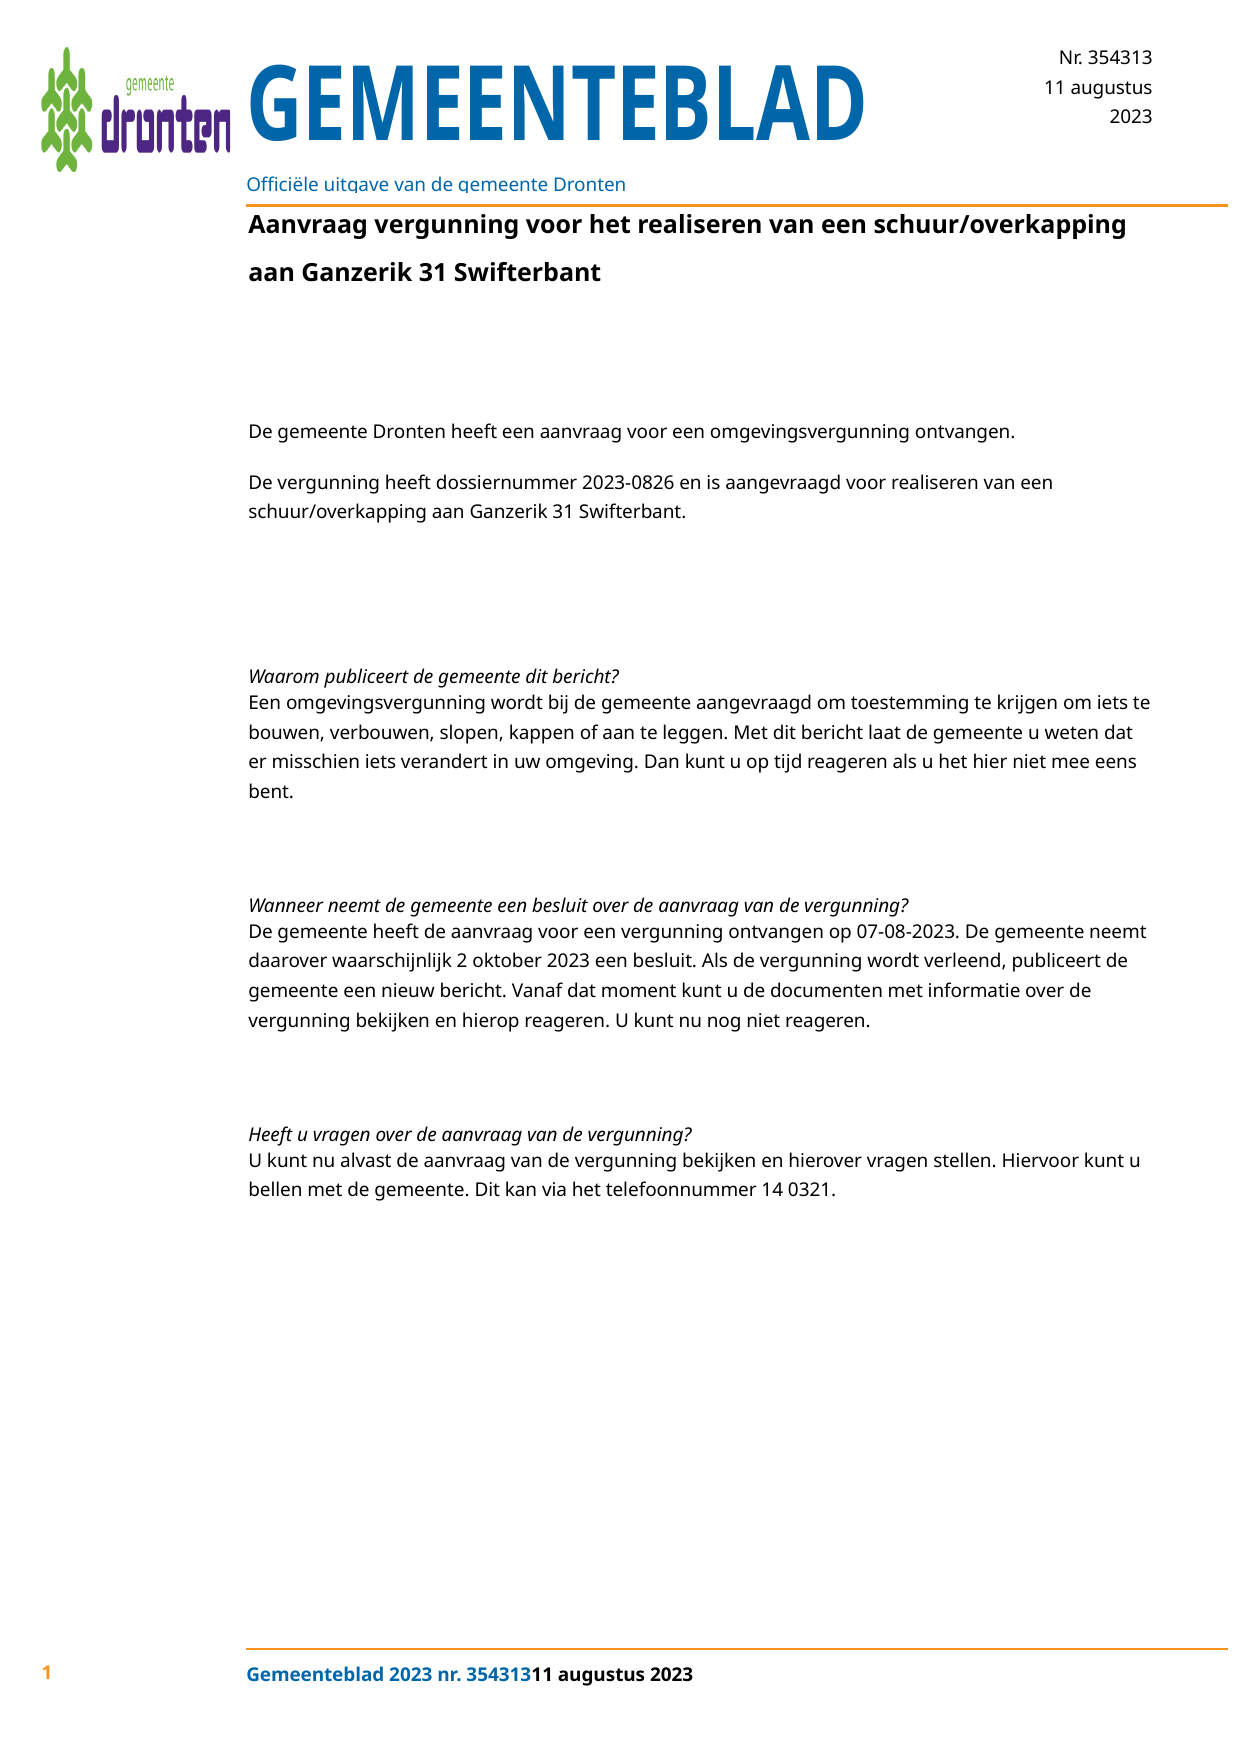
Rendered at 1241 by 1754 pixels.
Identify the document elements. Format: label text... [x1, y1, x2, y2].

text Waarom publiceert de gemeente dit bericht? [248, 663, 1152, 689]
text U kunt nu alvast de aanvraag van de vergunning bekijken en hierover vragen stellen. Hiervoor kunt u bellen met de gemeente. Dit kan via het telefoonnummer 14 0321. [248, 1147, 1152, 1202]
picture [41, 47, 231, 172]
text De vergunning heeft dossiernummer 2023-0826 en is aangevraagd voor realiseren van een schuur/overkapping aan Ganzerik 31 Swifterbant. [248, 469, 1152, 524]
text De gemeente heeft de aanvraag voor een vergunning ontvangen op 07-08-2023. De gemeente neemt daarover waarschijnlijk 2 oktober 2023 een besluit. Als de vergunning wordt verleend, publiceert de gemeente een nieuw bericht. Vanaf dat moment kunt u de documenten met informatie over de vergunning bekijken en hierop reageren. U kunt nu nog niet reageren. [248, 918, 1152, 1033]
text Wanneer neemt de gemeente een besluit over de aanvraag van de vergunning? [248, 892, 1152, 918]
text Heeft u vragen over de aanvraag van de vergunning? [248, 1121, 1152, 1147]
text Aanvraag vergunning voor het realiseren van een schuur/overkapping aan Ganzerik 31 Swifterbant [248, 207, 1152, 288]
text Een omgevingsvergunning wordt bij de gemeente aangevraagd om toestemming te krijgen om iets te bouwen, verbouwen, slopen, kappen of aan te leggen. Met dit bericht laat de gemeente u weten dat er misschien iets verandert in uw omgeving. Dan kunt u op tijd reageren als u het hier niet mee eens bent. [248, 689, 1152, 804]
text De gemeente Dronten heeft een aanvraag voor een omgevingsvergunning ontvangen. [248, 419, 1152, 444]
